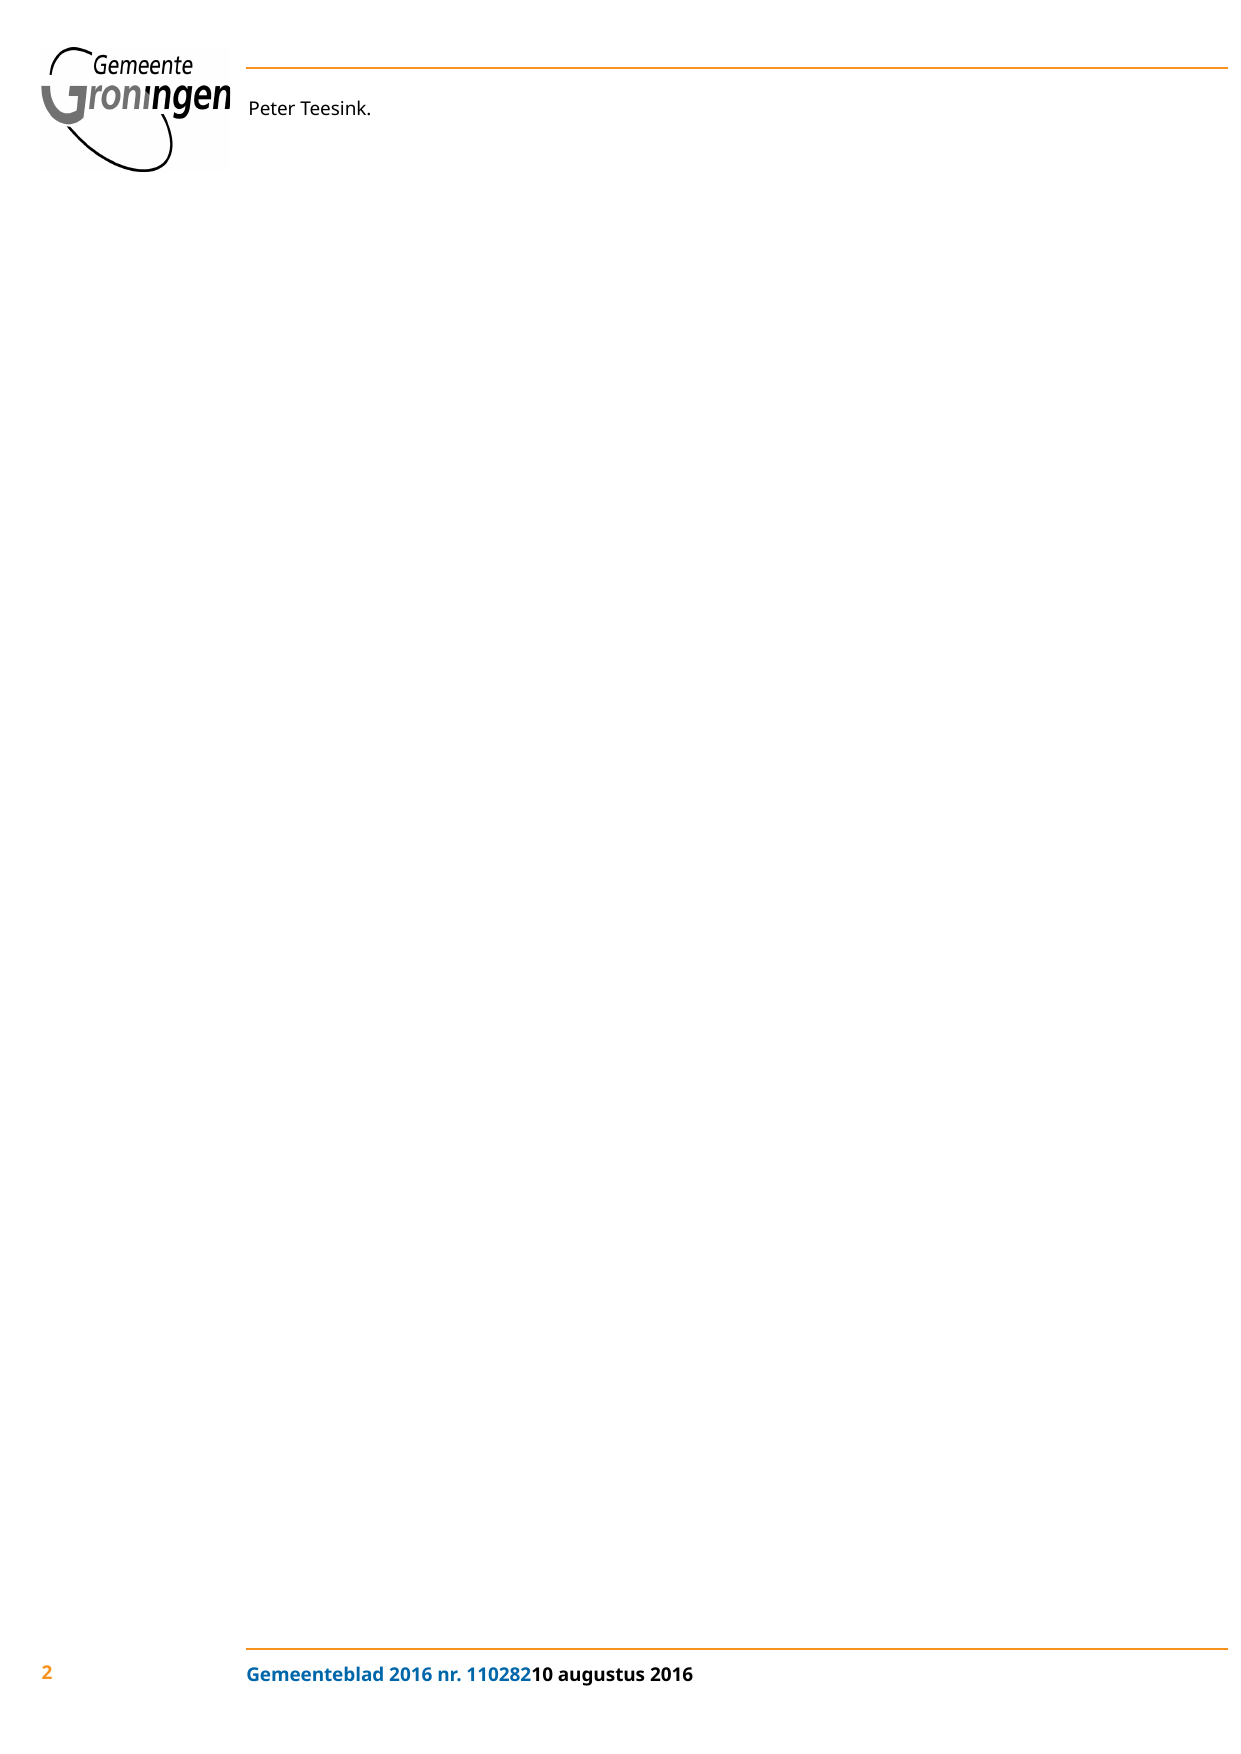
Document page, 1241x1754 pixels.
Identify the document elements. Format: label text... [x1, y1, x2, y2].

picture [41, 47, 231, 172]
text Peter Teesink. [248, 95, 1152, 121]
